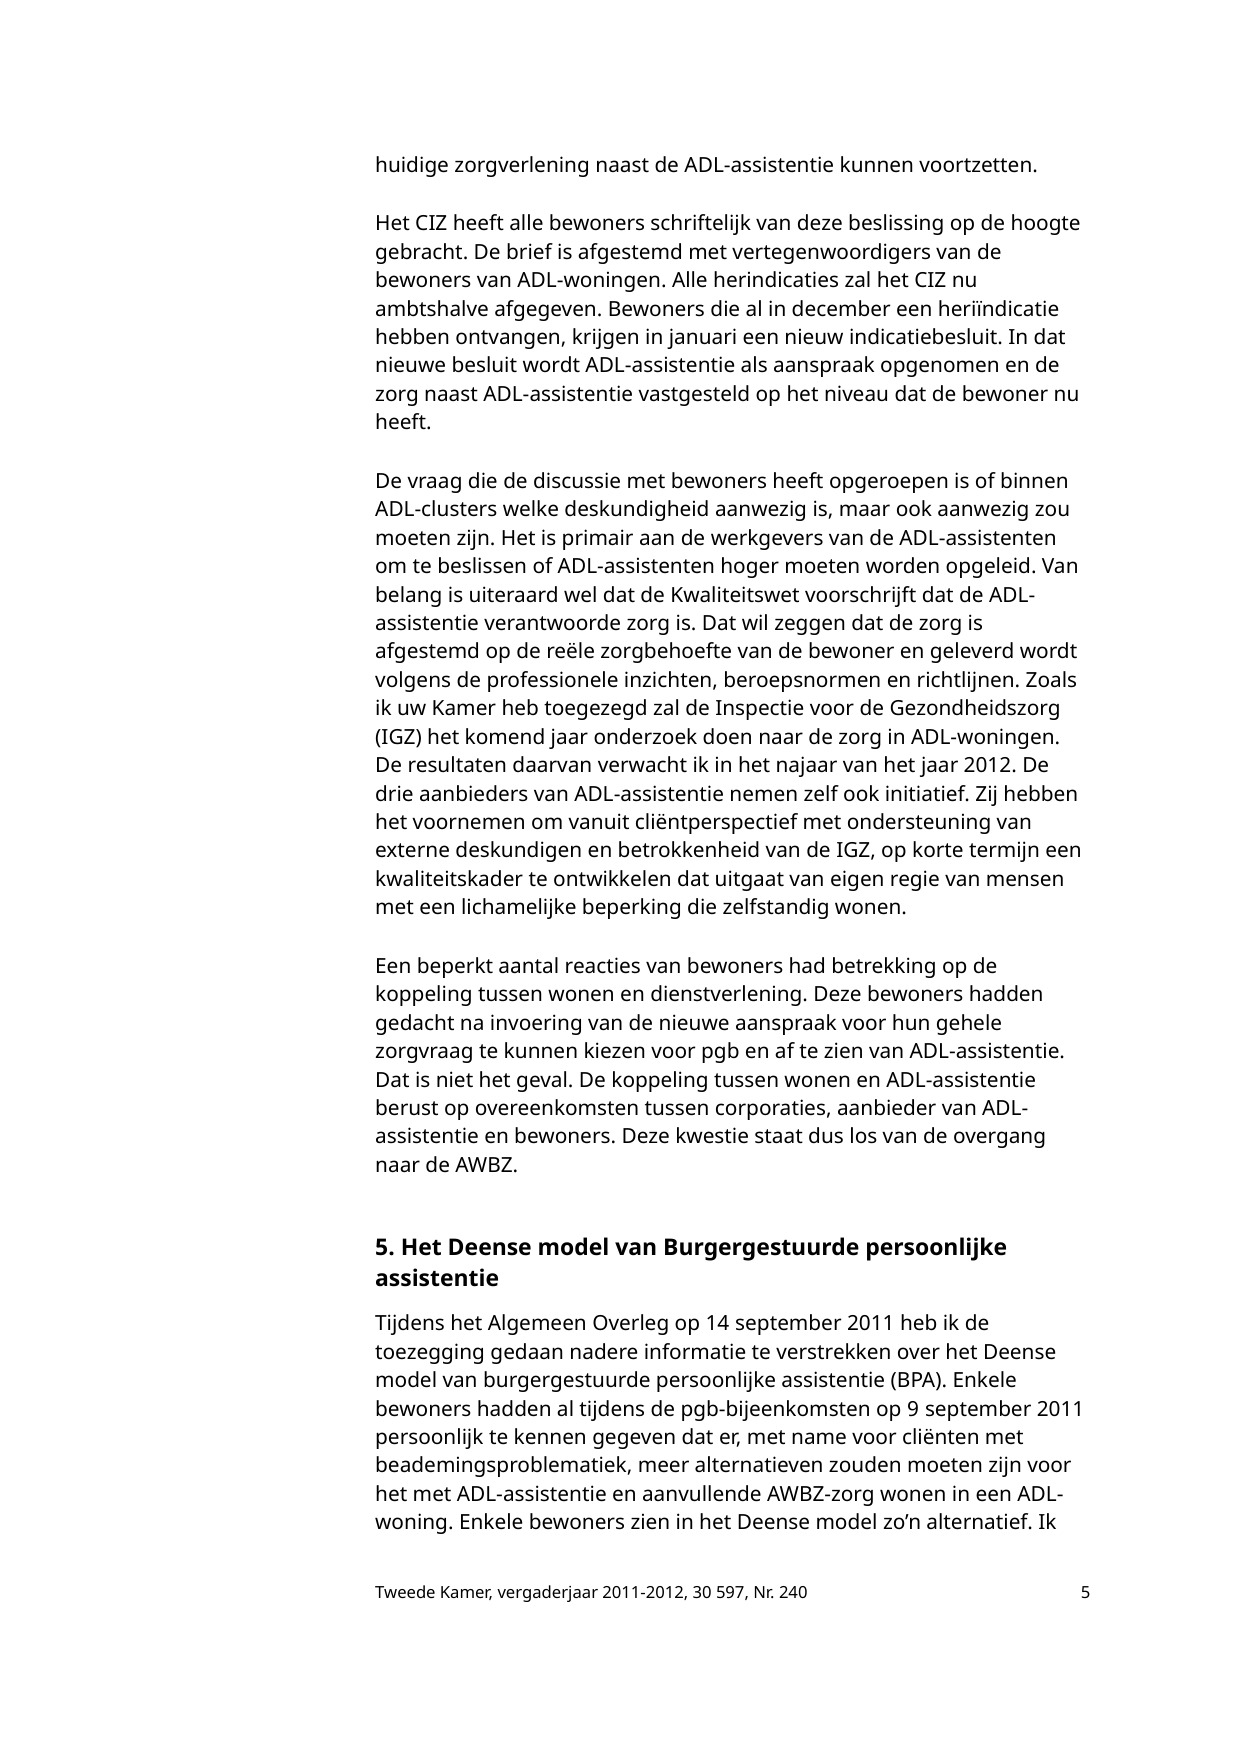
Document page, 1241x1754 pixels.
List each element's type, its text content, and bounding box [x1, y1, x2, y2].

text Een beperkt aantal reacties van bewoners had betrekking op de koppeling tussen wonen en dienstverlening. Deze bewoners hadden gedacht na invoering van de nieuwe aanspraak voor hun gehele zorgvraag te kunnen kiezen voor pgb en af te zien van ADL-assistentie. Dat is niet het geval. De koppeling tussen wonen en ADL-assistentie berust op overeenkomsten tussen corporaties, aanbieder van ADL-assistentie en bewoners. Deze kwestie staat dus los van de overgang naar de AWBZ. [375, 951, 1090, 1178]
text Het CIZ heeft alle bewoners schriftelijk van deze beslissing op de hoogte gebracht. De brief is afgestemd met vertegenwoordigers van de bewoners van ADL-woningen. Alle herindicaties zal het CIZ nu ambtshalve afgegeven. Bewoners die al in december een heriïndicatie hebben ontvangen, krijgen in januari een nieuw indicatiebesluit. In dat nieuwe besluit wordt ADL-assistentie als aanspraak opgenomen en de zorg naast ADL-assistentie vastgesteld op het niveau dat de bewoner nu heeft. [375, 208, 1090, 436]
text huidige zorgverlening naast de ADL-assistentie kunnen voortzetten. [375, 150, 1090, 178]
subtitle 5. Het Deense model van Burgergestuurde persoonlijke assistentie [375, 1231, 1090, 1293]
text Tijdens het Algemeen Overleg op 14 september 2011 heb ik de toezegging gedaan nadere informatie te verstrekken over het Deense model van burgergestuurde persoonlijke assistentie (BPA). Enkele bewoners hadden al tijdens de pgb-bijeenkomsten op 9 september 2011 persoonlijk te kennen gegeven dat er, met name voor cliënten met beademingsproblematiek, meer alternatieven zouden moeten zijn voor het met ADL-assistentie en aanvullende AWBZ-zorg wonen in een ADL-woning. Enkele bewoners zien in het Deense model zo’n alternatief. Ik [375, 1308, 1090, 1536]
text De vraag die de discussie met bewoners heeft opgeroepen is of binnen ADL-clusters welke deskundigheid aanwezig is, maar ook aanwezig zou moeten zijn. Het is primair aan de werkgevers van de ADL-assistenten om te beslissen of ADL-assistenten hoger moeten worden opgeleid. Van belang is uiteraard wel dat de Kwaliteitswet voorschrijft dat de ADL-assistentie verantwoorde zorg is. Dat wil zeggen dat de zorg is afgestemd op de reële zorgbehoefte van de bewoner en geleverd wordt volgens de professionele inzichten, beroepsnormen en richtlijnen. Zoals ik uw Kamer heb toegezegd zal de Inspectie voor de Gezondheidszorg (IGZ) het komend jaar onderzoek doen naar de zorg in ADL-woningen. De resultaten daarvan verwacht ik in het najaar van het jaar 2012. De drie aanbieders van ADL-assistentie nemen zelf ook initiatief. Zij hebben het voornemen om vanuit cliëntperspectief met ondersteuning van externe deskundigen en betrokkenheid van de IGZ, op korte termijn een kwaliteitskader te ontwikkelen dat uitgaat van eigen regie van mensen met een lichamelijke beperking die zelfstandig wonen. [375, 466, 1090, 921]
